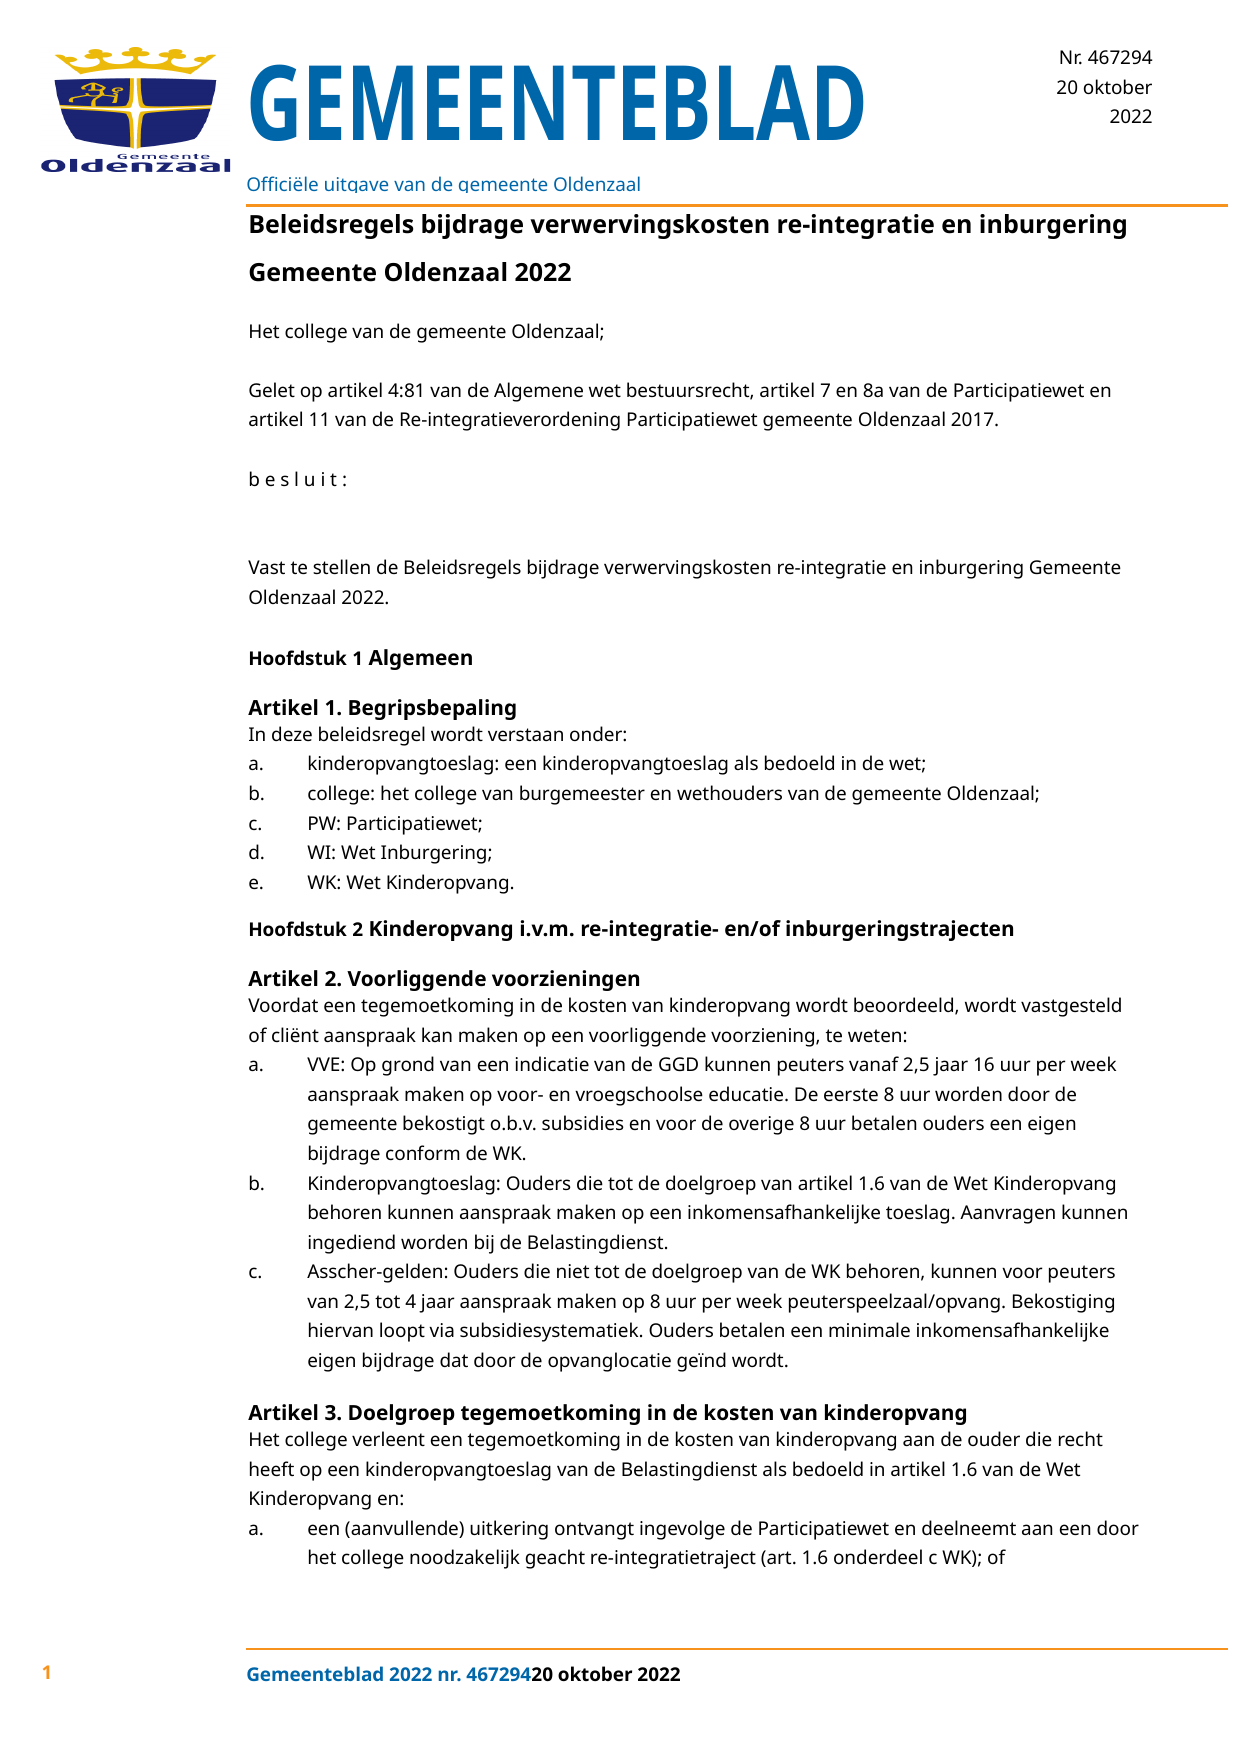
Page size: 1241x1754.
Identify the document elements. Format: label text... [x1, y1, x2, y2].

text In deze beleidsregel wordt verstaan onder: [248, 721, 1152, 747]
list college: het college van burgemeester en wethouders van de gemeente Oldenzaal; [248, 780, 1152, 806]
text Beleidsregels bijdrage verwervingskosten re-integratie en inburgering Gemeente Oldenzaal 2022 [248, 207, 1152, 288]
text Gelet op artikel 4:81 van de Algemene wet bestuursrecht, artikel 7 en 8a van de Participatiewet en artikel 11 van de Re-integratieverordening Participatiewet gemeente Oldenzaal 2017. [248, 377, 1152, 432]
list WK: Wet Kinderopvang. [248, 869, 1152, 895]
list een (aanvullende) uitkering ontvangt ingevolge de Participatiewet en deelneemt aan een door het college noodzakelijk geacht re-integratietraject (art. 1.6 onderdeel c WK); of [248, 1515, 1152, 1570]
text Het college verleent een tegemoetkoming in de kosten van kinderopvang aan de ouder die recht heeft op een kinderopvangtoeslag van de Belastingdienst als bedoeld in artikel 1.6 van de Wet Kinderopvang en: [248, 1426, 1152, 1511]
text Voordat een tegemoetkoming in de kosten van kinderopvang wordt beoordeeld, wordt vastgesteld [248, 992, 1152, 1018]
picture [41, 47, 231, 172]
list PW: Participatiewet; [248, 810, 1152, 836]
text Hoofdstuk 1 Algemeen [248, 643, 1152, 672]
text Artikel 3. Doelgroep tegemoetkoming in de kosten van kinderopvang [248, 1398, 1152, 1426]
list Asscher-gelden: Ouders die niet tot de doelgroep van de WK behoren, kunnen voor peuters van 2,5 tot 4 jaar aanspraak maken op 8 uur per week peuterspeelzaal/opvang. Bekostiging hiervan loopt via subsidiesystematiek. Ouders betalen een minimale inkomensafhankelijke eigen bijdrage dat door de opvanglocatie geïnd wordt. [248, 1258, 1152, 1373]
text Hoofdstuk 2 Kinderopvang i.v.m. re-integratie- en/of inburgeringstrajecten [248, 914, 1152, 943]
text b e s l u i t : [248, 466, 1152, 492]
list WI: Wet Inburgering; [248, 839, 1152, 865]
list VVE: Op grond van een indicatie van de GGD kunnen peuters vanaf 2,5 jaar 16 uur per week aanspraak maken op voor- en vroegschoolse educatie. De eerste 8 uur worden door de gemeente bekostigt o.b.v. subsidies en voor de overige 8 uur betalen ouders een eigen bijdrage conform de WK. [248, 1051, 1152, 1166]
list kinderopvangtoeslag: een kinderopvangtoeslag als bedoeld in de wet; [248, 751, 1152, 776]
text of cliënt aanspraak kan maken op een voorliggende voorziening, te weten: [248, 1022, 1152, 1048]
text Artikel 1. Begripsbepaling [248, 693, 1152, 721]
text Vast te stellen de Beleidsregels bijdrage verwervingskosten re-integratie en inburgering Gemeente Oldenzaal 2022. [248, 554, 1152, 610]
text Artikel 2. Voorliggende voorzieningen [248, 964, 1152, 992]
text Het college van de gemeente Oldenzaal; [248, 318, 1152, 344]
list Kinderopvangtoeslag: Ouders die tot de doelgroep van artikel 1.6 van de Wet Kinderopvang behoren kunnen aanspraak maken op een inkomensafhankelijke toeslag. Aanvragen kunnen ingediend worden bij de Belastingdienst. [248, 1170, 1152, 1255]
